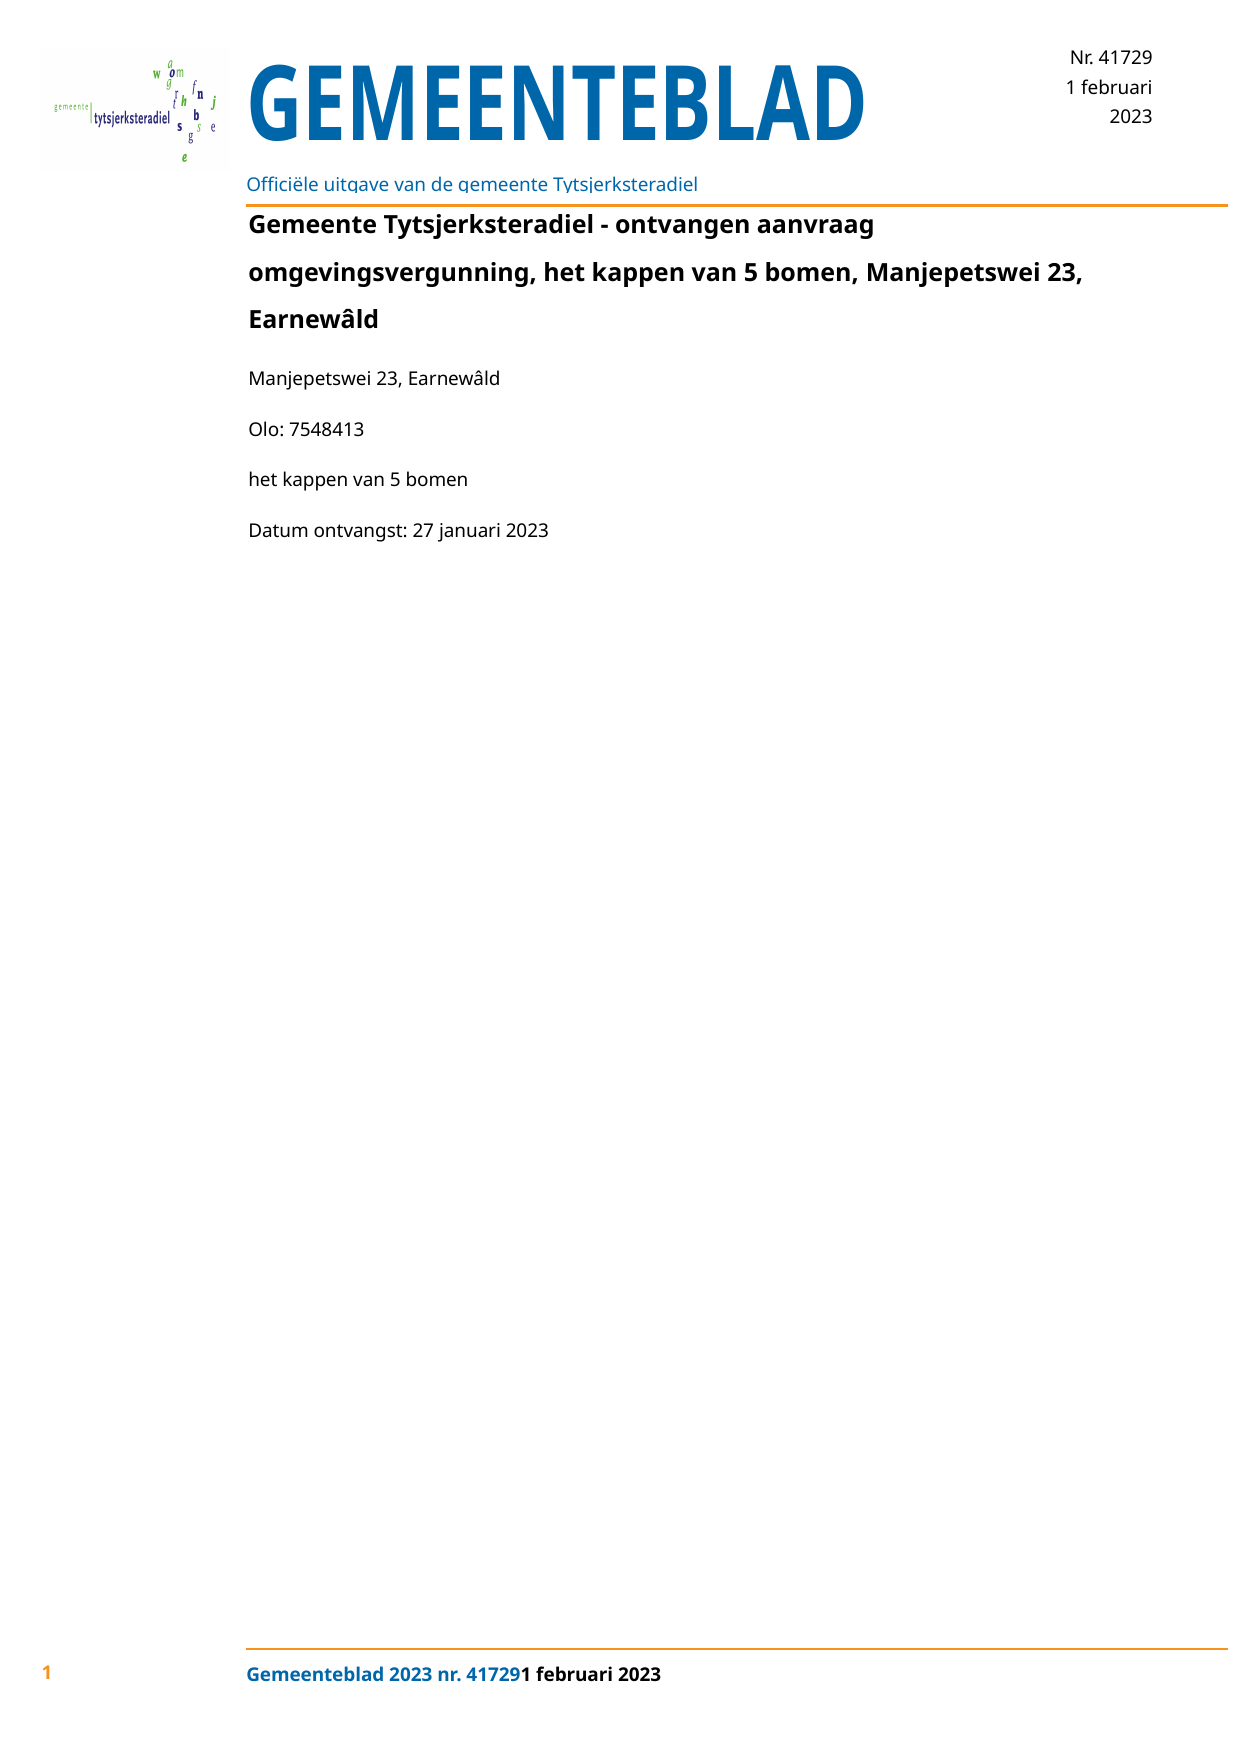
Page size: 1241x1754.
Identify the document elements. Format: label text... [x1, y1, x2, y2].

text Olo: 7548413 [248, 416, 1152, 442]
text Datum ontvangst: 27 januari 2023 [248, 517, 1152, 542]
picture [41, 47, 231, 172]
text het kappen van 5 bomen [248, 466, 1152, 492]
text Manjepetswei 23, Earnewâld [248, 366, 1152, 391]
text Gemeente Tytsjerksteradiel - ontvangen aanvraag omgevingsvergunning, het kappen van 5 bomen, Manjepetswei 23, Earnewâld [248, 207, 1152, 336]
